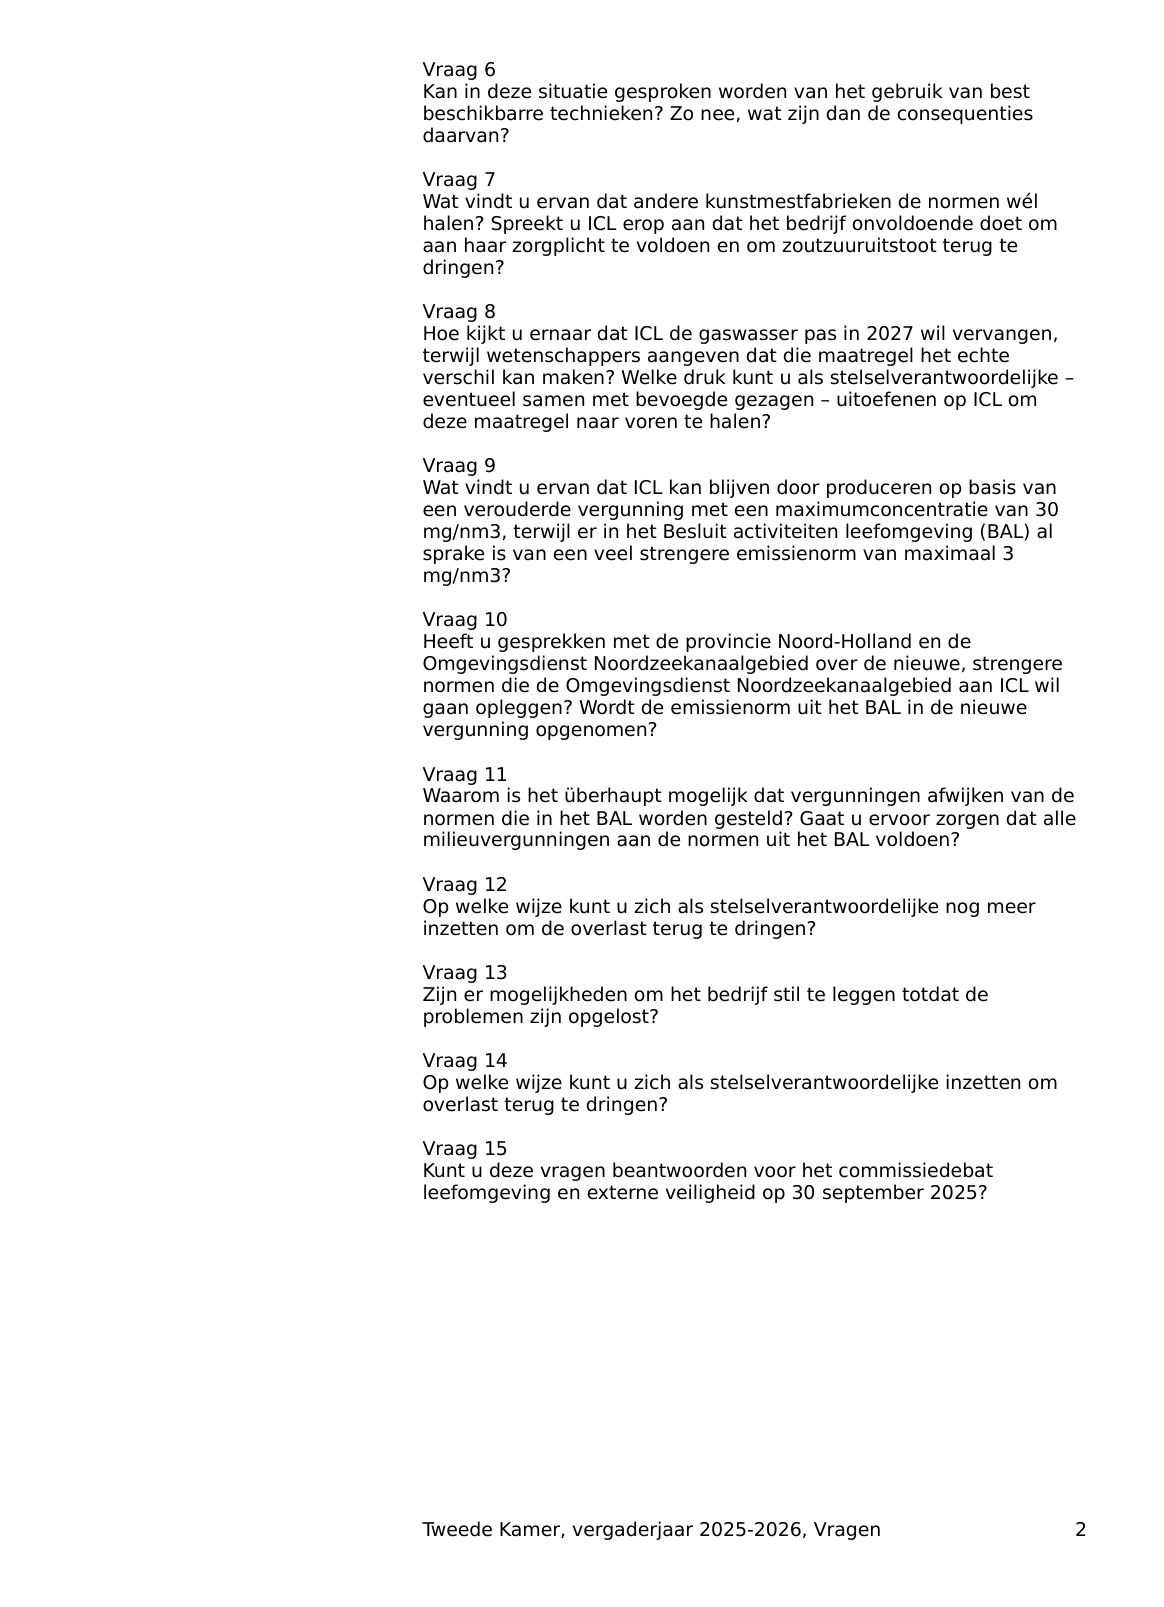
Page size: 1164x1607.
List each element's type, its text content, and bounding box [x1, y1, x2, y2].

text Kan in deze situatie gesproken worden van het gebruik van best beschikbarre technieken? Zo nee, wat zijn dan de consequenties daarvan? [422, 81, 1087, 147]
text Wat vindt u ervan dat ICL kan blijven door produceren op basis van een verouderde vergunning met een maximumconcentratie van 30 mg/nm3, terwijl er in het Besluit activiteiten leefomgeving (BAL) al sprake is van een veel strengere emissienorm van maximaal 3 mg/nm3? [422, 477, 1087, 587]
text Vraag 10 [422, 609, 1087, 631]
text Vraag 12 [422, 873, 1087, 896]
text Kunt u deze vragen beantwoorden voor het commissiedebat leefomgeving en externe veiligheid op 30 september 2025? [422, 1160, 1087, 1204]
text Vraag 9 [422, 455, 1087, 477]
text Vraag 14 [422, 1050, 1087, 1072]
text Waarom is het überhaupt mogelijk dat vergunningen afwijken van de normen die in het BAL worden gesteld? Gaat u ervoor zorgen dat alle milieuvergunningen aan de normen uit het BAL voldoen? [422, 785, 1087, 851]
text Hoe kijkt u ernaar dat ICL de gaswasser pas in 2027 wil vervangen, terwijl wetenschappers aangeven dat die maatregel het echte verschil kan maken? Welke druk kunt u als stelselverantwoordelijke – eventueel samen met bevoegde gezagen – uitoefenen op ICL om deze maatregel naar voren te halen? [422, 323, 1087, 433]
text Vraag 11 [422, 763, 1087, 785]
text Vraag 15 [422, 1138, 1087, 1160]
text Vraag 7 [422, 169, 1087, 191]
text Op welke wijze kunt u zich als stelselverantwoordelijke inzetten om overlast terug te dringen? [422, 1072, 1087, 1116]
text Heeft u gesprekken met de provincie Noord-Holland en de Omgevingsdienst Noordzeekanaalgebied over de nieuwe, strengere normen die de Omgevingsdienst Noordzeekanaalgebied aan ICL wil gaan opleggen? Wordt de emissienorm uit het BAL in de nieuwe vergunning opgenomen? [422, 631, 1087, 741]
text Vraag 13 [422, 962, 1087, 984]
text Vraag 6 [422, 59, 1087, 81]
text Vraag 8 [422, 301, 1087, 323]
text Op welke wijze kunt u zich als stelselverantwoordelijke nog meer inzetten om de overlast terug te dringen? [422, 896, 1087, 939]
text Zijn er mogelijkheden om het bedrijf stil te leggen totdat de problemen zijn opgelost? [422, 984, 1087, 1028]
text Wat vindt u ervan dat andere kunstmestfabrieken de normen wél halen? Spreekt u ICL erop aan dat het bedrijf onvoldoende doet om aan haar zorgplicht te voldoen en om zoutzuuruitstoot terug te dringen? [422, 191, 1087, 279]
